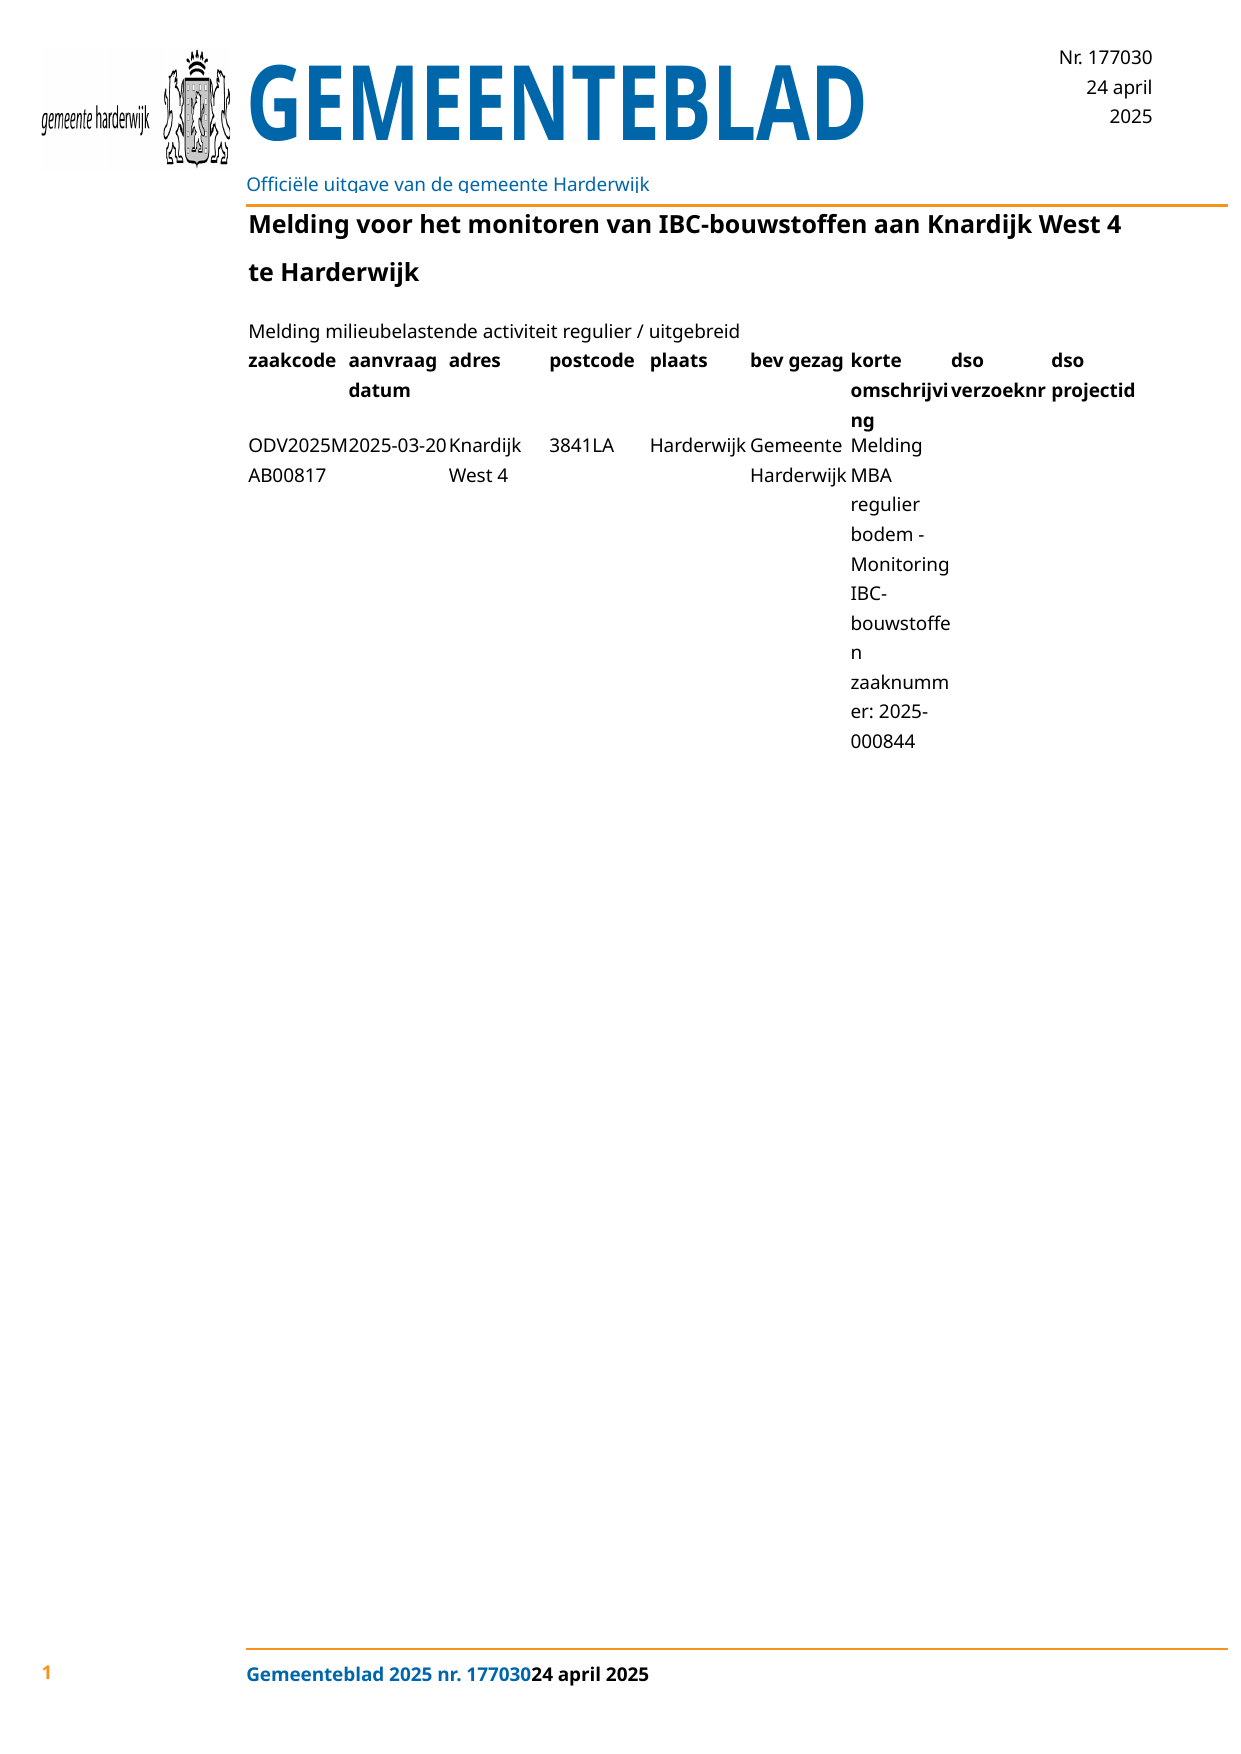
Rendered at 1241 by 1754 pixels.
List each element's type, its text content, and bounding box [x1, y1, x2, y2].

text Melding milieubelastende activiteit regulier / uitgebreid [248, 318, 1152, 344]
table_header dso projectid [1051, 348, 1152, 432]
table_cell Harderwijk [650, 433, 750, 754]
table_cell ODV2025MAB00817 [248, 433, 348, 754]
table_cell Melding MBA regulier bodem - Monitoring IBC-bouwstoffen zaaknummer: 2025-000844 [850, 433, 951, 754]
table_cell Knardijk West 4 [449, 433, 549, 754]
table_cell 2025-03-20 [348, 433, 449, 754]
table_header plaats [650, 348, 750, 432]
table_cell [1051, 433, 1152, 754]
table_cell [951, 433, 1051, 754]
table_cell 3841LA [549, 433, 649, 754]
table_header zaakcode [248, 348, 348, 432]
table_header postcode [549, 348, 649, 432]
text Melding voor het monitoren van IBC-bouwstoffen aan Knardijk West 4 te Harderwijk [248, 207, 1152, 288]
table_header adres [449, 348, 549, 432]
picture [41, 47, 231, 172]
table_header dso verzoeknr [951, 348, 1051, 432]
table_header korte omschrijving [850, 348, 951, 432]
table_header bev gezag [750, 348, 850, 432]
table_cell Gemeente Harderwijk [750, 433, 850, 754]
table_header aanvraagdatum [348, 348, 449, 432]
